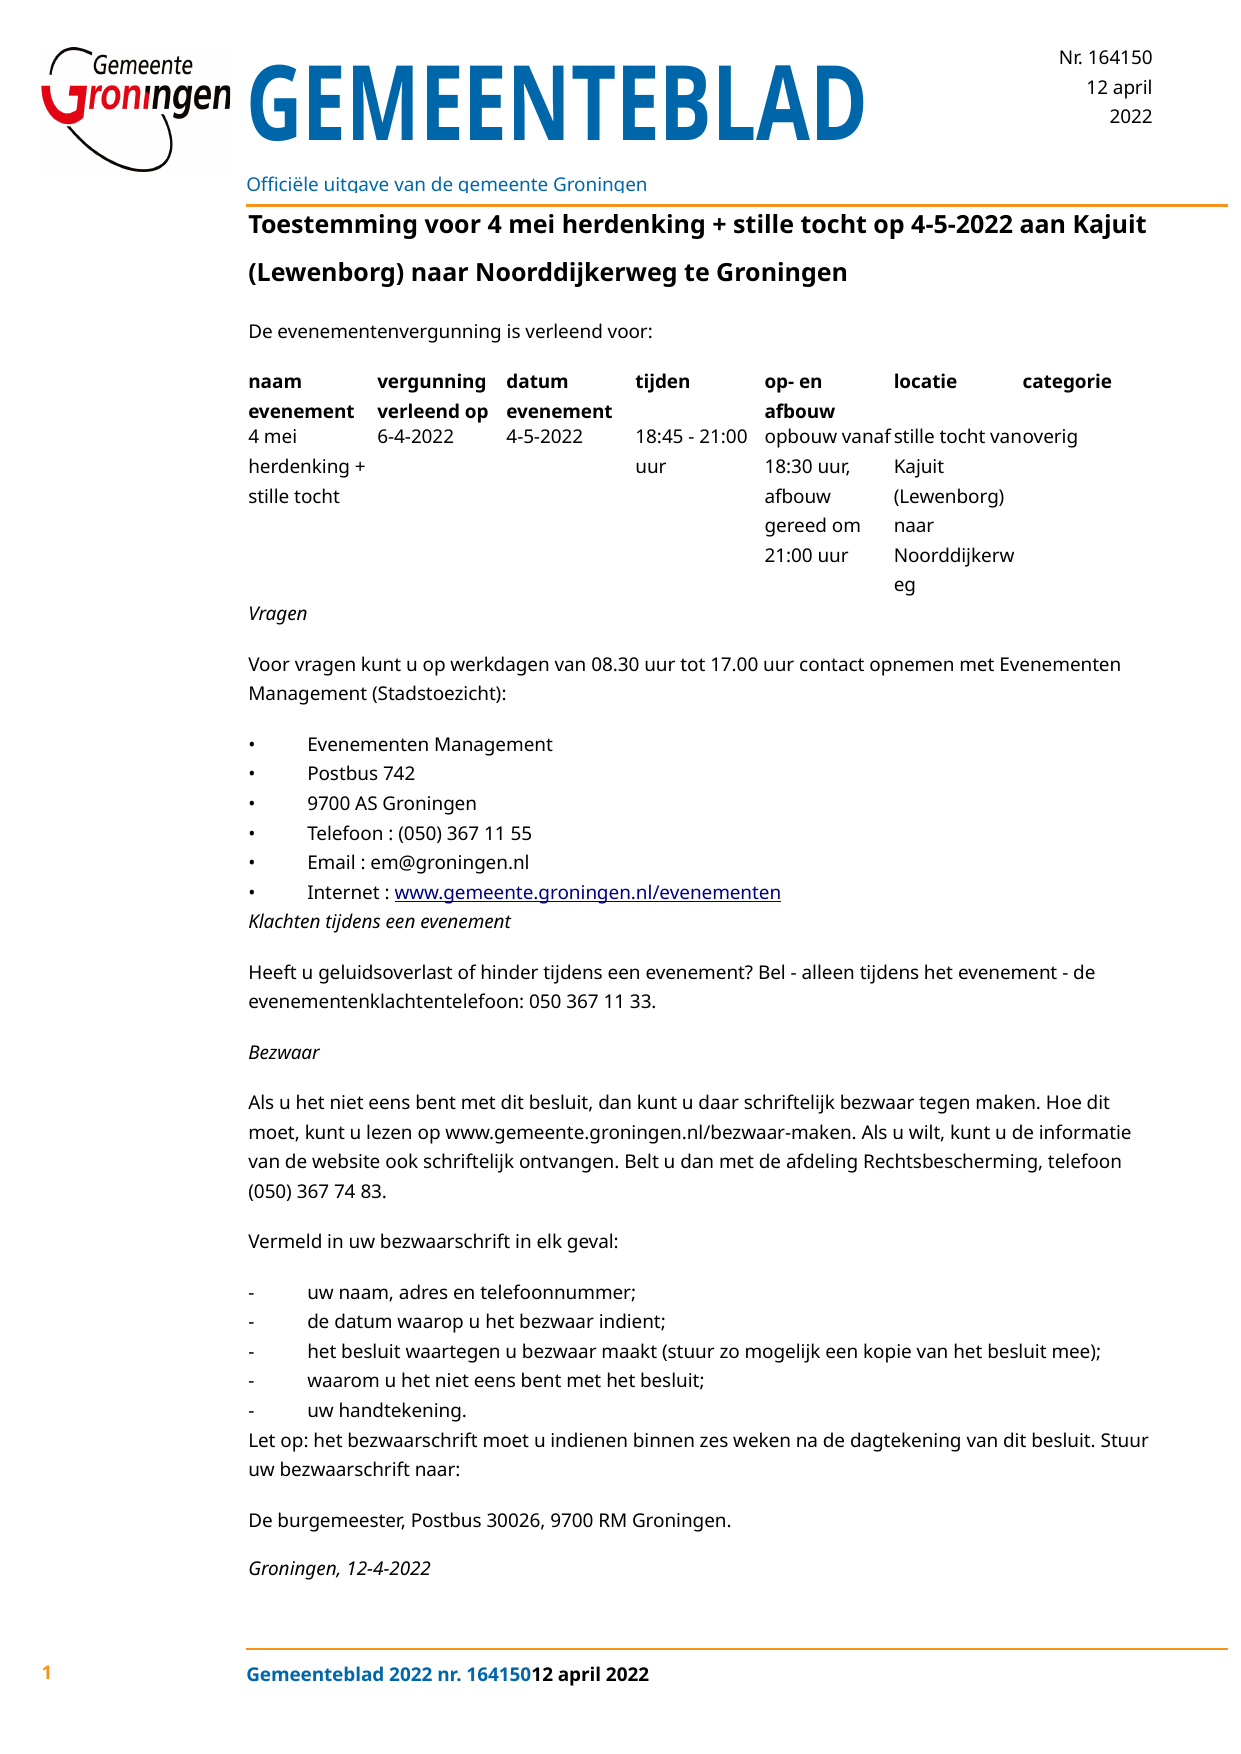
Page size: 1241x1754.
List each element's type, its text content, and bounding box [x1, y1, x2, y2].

table_cell 4 mei herdenking + stille tocht [248, 424, 377, 597]
list Postbus 742 [248, 761, 1152, 786]
list uw handtekening. [248, 1397, 1152, 1423]
list 9700 AS Groningen [248, 790, 1152, 816]
table_cell overig [1023, 424, 1152, 597]
table_header categorie [1023, 369, 1152, 424]
text Let op: het bezwaarschrift moet u indienen binnen zes weken na de dagtekening van dit besluit. Stuur uw bezwaarschrift naar: [248, 1427, 1152, 1482]
list Internet : www.gemeente.groningen.nl/evenementen [248, 879, 1152, 905]
list Evenementen Management [248, 731, 1152, 757]
text Als u het niet eens bent met dit besluit, dan kunt u daar schriftelijk bezwaar tegen maken. Hoe dit moet, kunt u lezen op www.gemeente.groningen.nl/bezwaar-maken. Als u wilt, kunt u de informatie van de website ook schriftelijk ontvangen. Belt u dan met de afdeling Rechtsbescherming, telefoon (050) 367 74 83. [248, 1089, 1152, 1204]
list waarom u het niet eens bent met het besluit; [248, 1368, 1152, 1393]
table_cell 4-5-2022 [506, 424, 635, 597]
table_header locatie [894, 369, 1022, 424]
picture [41, 47, 231, 172]
text Voor vragen kunt u op werkdagen van 08.30 uur tot 17.00 uur contact opnemen met Evenementen Management (Stadstoezicht): [248, 651, 1152, 706]
text De burgemeester, Postbus 30026, 9700 RM Groningen. [248, 1507, 1152, 1533]
list het besluit waartegen u bezwaar maakt (stuur zo mogelijk een kopie van het besluit mee); [248, 1338, 1152, 1364]
table_header naam evenement [248, 369, 377, 424]
table_cell 6-4-2022 [377, 424, 506, 597]
table_cell opbouw vanaf 18:30 uur, afbouw gereed om 21:00 uur [764, 424, 893, 597]
text Toestemming voor 4 mei herdenking + stille tocht op 4-5-2022 aan Kajuit (Lewenborg) naar Noorddijkerweg te Groningen [248, 207, 1152, 288]
text Vragen [248, 601, 1152, 626]
text Vermeld in uw bezwaarschrift in elk geval: [248, 1228, 1152, 1254]
list Email : em@groningen.nl [248, 849, 1152, 875]
table_header tijden [635, 369, 764, 424]
text Bezwaar [248, 1039, 1152, 1065]
table_cell stille tocht van Kajuit (Lewenborg) naar Noorddijkerweg [894, 424, 1022, 597]
text Klachten tijdens een evenement [248, 908, 1152, 934]
table_cell 18:45 - 21:00 uur [635, 424, 764, 597]
table_header datum evenement [506, 369, 635, 424]
text De evenementenvergunning is verleend voor: [248, 318, 1152, 344]
table_header op- en afbouw [764, 369, 893, 424]
text Groningen, 12-4-2022 [248, 1555, 1152, 1580]
list de datum waarop u het bezwaar indient; [248, 1308, 1152, 1334]
table_header vergunning verleend op [377, 369, 506, 424]
list Telefoon : (050) 367 11 55 [248, 820, 1152, 846]
text Heeft u geluidsoverlast of hinder tijdens een evenement? Bel - alleen tijdens het evenement - de evenementenklachtentelefoon: 050 367 11 33. [248, 959, 1152, 1014]
list uw naam, adres en telefoonnummer; [248, 1279, 1152, 1305]
